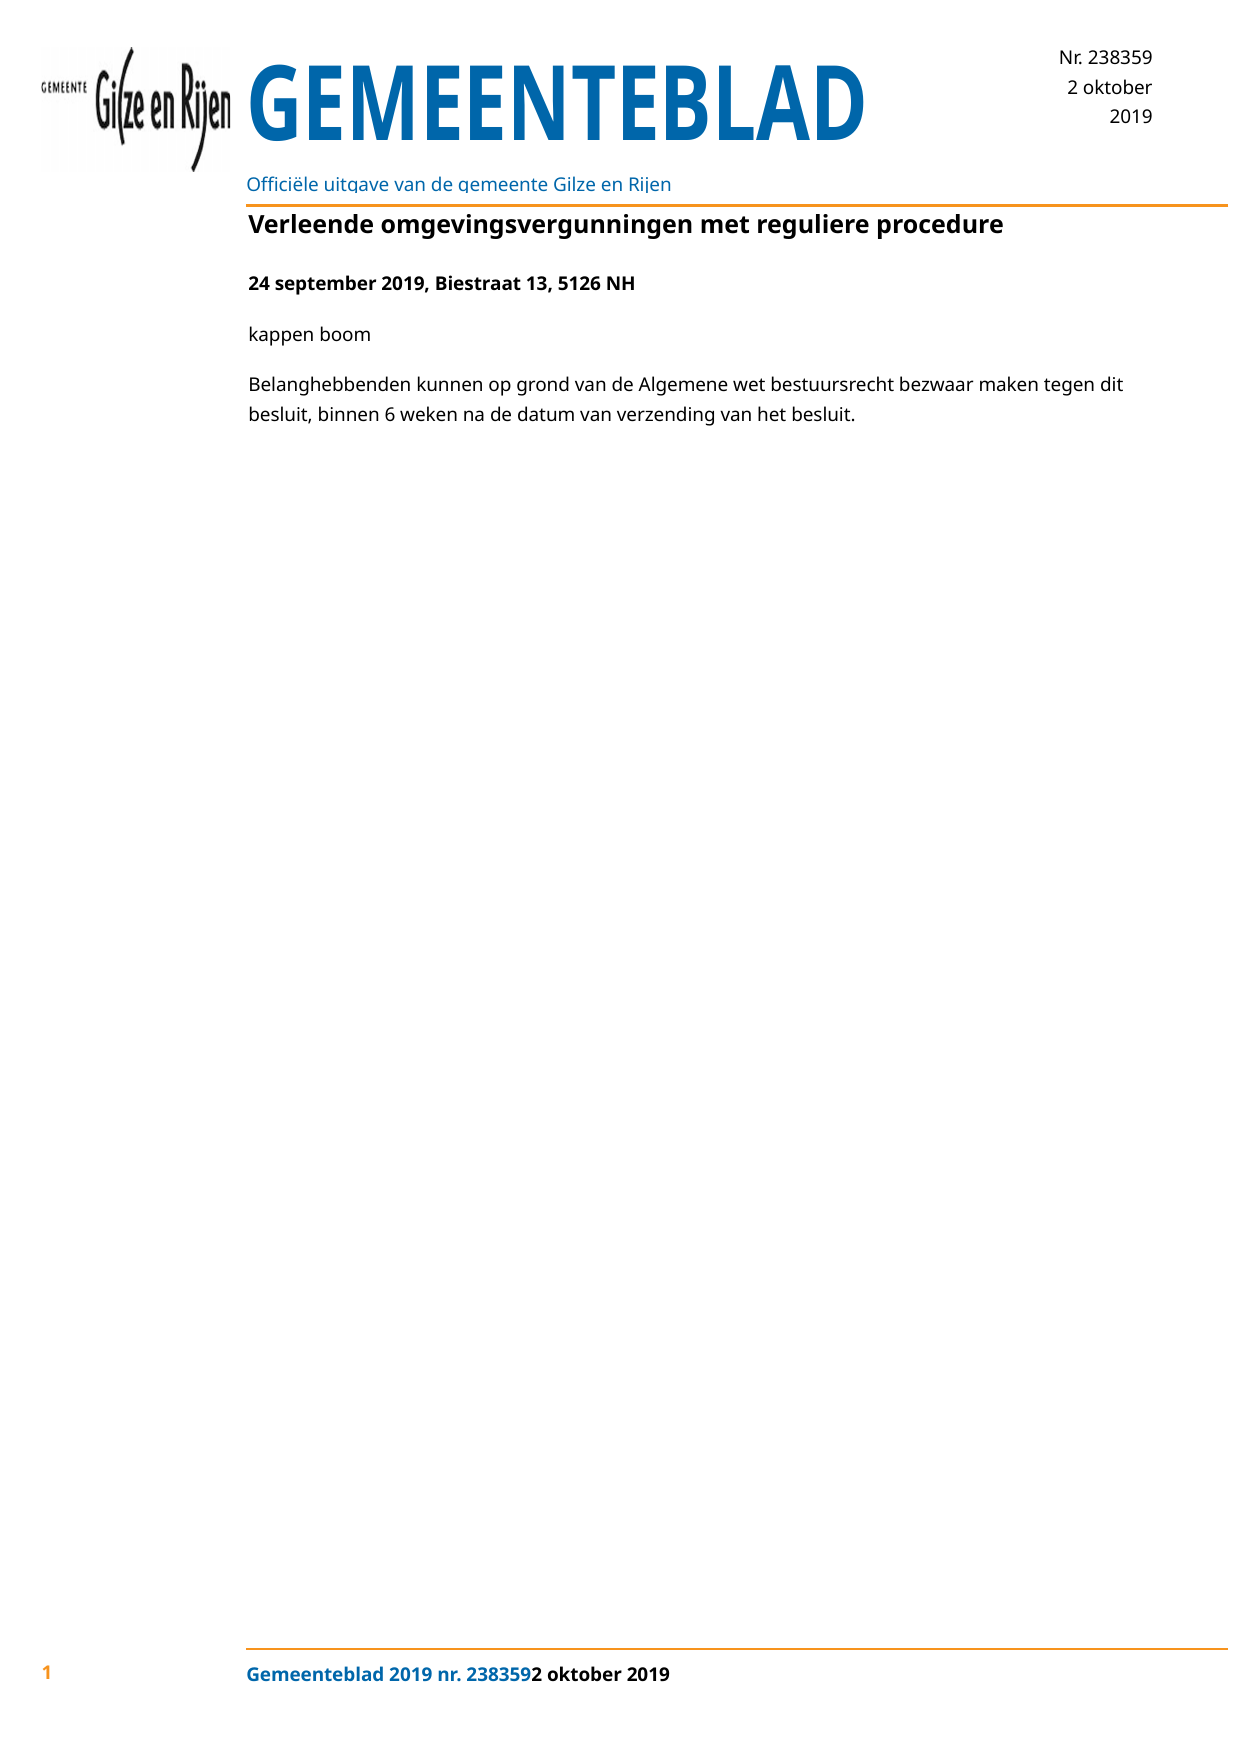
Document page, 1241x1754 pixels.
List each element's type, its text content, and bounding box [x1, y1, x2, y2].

text 24 september 2019, Biestraat 13, 5126 NH [248, 270, 1152, 296]
text Belanghebbenden kunnen op grond van de Algemene wet bestuursrecht bezwaar maken tegen dit besluit, binnen 6 weken na de datum van verzending van het besluit. [248, 371, 1152, 426]
text kappen boom [248, 321, 1152, 346]
text Verleende omgevingsvergunningen met reguliere procedure [248, 207, 1152, 241]
picture [41, 47, 231, 172]
